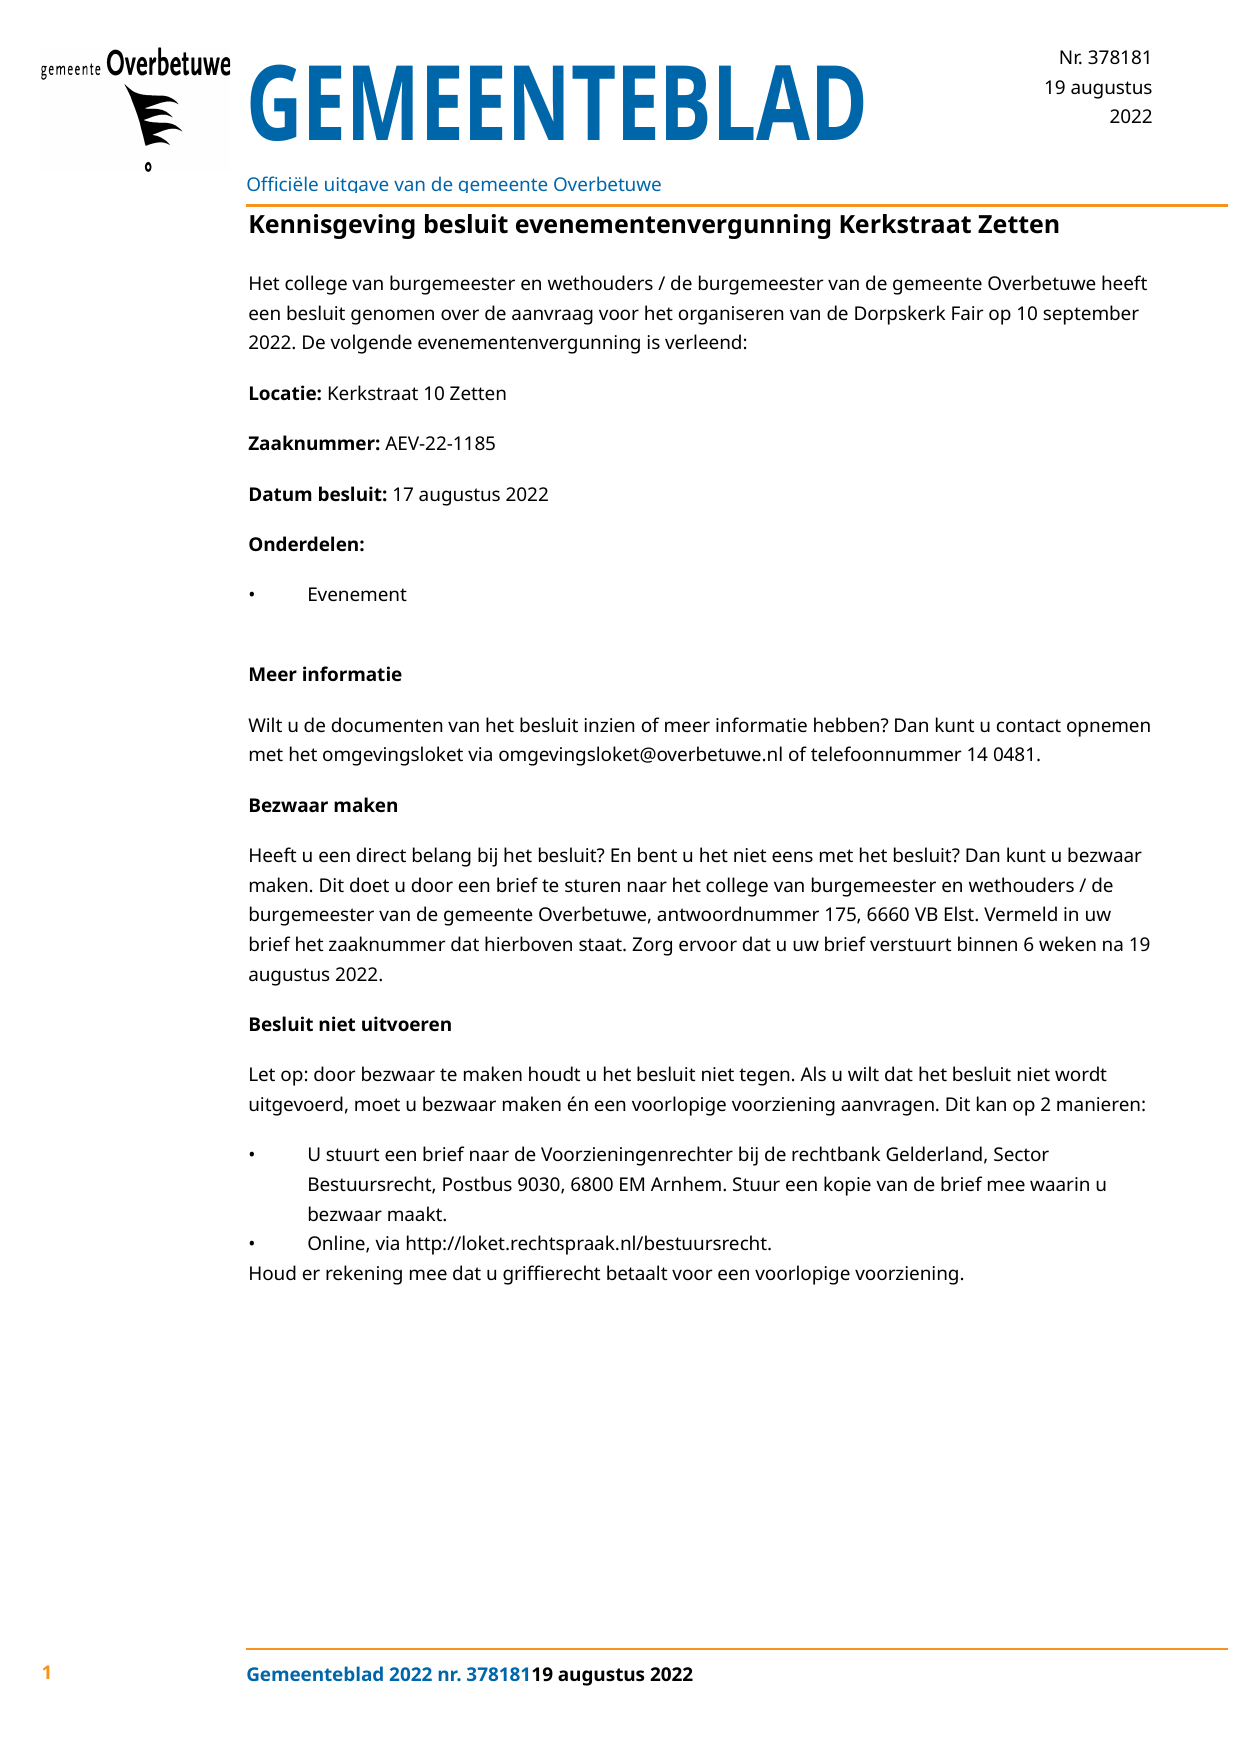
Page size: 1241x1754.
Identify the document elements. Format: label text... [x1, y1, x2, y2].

text Houd er rekening mee dat u griffierecht betaalt voor een voorlopige voorziening. [248, 1260, 1152, 1286]
text Meer informatie [248, 662, 1152, 687]
text Het college van burgemeester en wethouders / de burgemeester van de gemeente Overbetuwe heeft een besluit genomen over de aanvraag voor het organiseren van de Dorpskerk Fair op 10 september 2022. De volgende evenementenvergunning is verleend: [248, 270, 1152, 355]
picture [41, 47, 231, 172]
text Datum besluit: 17 augustus 2022 [248, 481, 1152, 506]
text Bezwaar maken [248, 792, 1152, 818]
text Wilt u de documenten van het besluit inzien of meer informatie hebben? Dan kunt u contact opnemen met het omgevingsloket via omgevingsloket@overbetuwe.nl of telefoonnummer 14 0481. [248, 712, 1152, 767]
text Onderdelen: [248, 531, 1152, 557]
text Locatie: Kerkstraat 10 Zetten [248, 380, 1152, 406]
text Besluit niet uitvoeren [248, 1011, 1152, 1037]
list Online, via http://loket.rechtspraak.nl/bestuursrecht. [248, 1230, 1152, 1256]
text Let op: door bezwaar te maken houdt u het besluit niet tegen. Als u wilt dat het besluit niet wordt uitgevoerd, moet u bezwaar maken én een voorlopige voorziening aanvragen. Dit kan op 2 manieren: [248, 1062, 1152, 1117]
list Evenement [248, 582, 1152, 607]
text Kennisgeving besluit evenementenvergunning Kerkstraat Zetten [248, 207, 1152, 241]
text Heeft u een direct belang bij het besluit? En bent u het niet eens met het besluit? Dan kunt u bezwaar maken. Dit doet u door een brief te sturen naar het college van burgemeester en wethouders / de burgemeester van de gemeente Overbetuwe, antwoordnummer 175, 6660 VB Elst. Vermeld in uw brief het zaaknummer dat hierboven staat. Zorg ervoor dat u uw brief verstuurt binnen 6 weken na 19 augustus 2022. [248, 842, 1152, 986]
text Zaaknummer: AEV-22-1185 [248, 430, 1152, 456]
list U stuurt een brief naar de Voorzieningenrechter bij de rechtbank Gelderland, Sector Bestuursrecht, Postbus 9030, 6800 EM Arnhem. Stuur een kopie van de brief mee waarin u bezwaar maakt. [248, 1142, 1152, 1226]
